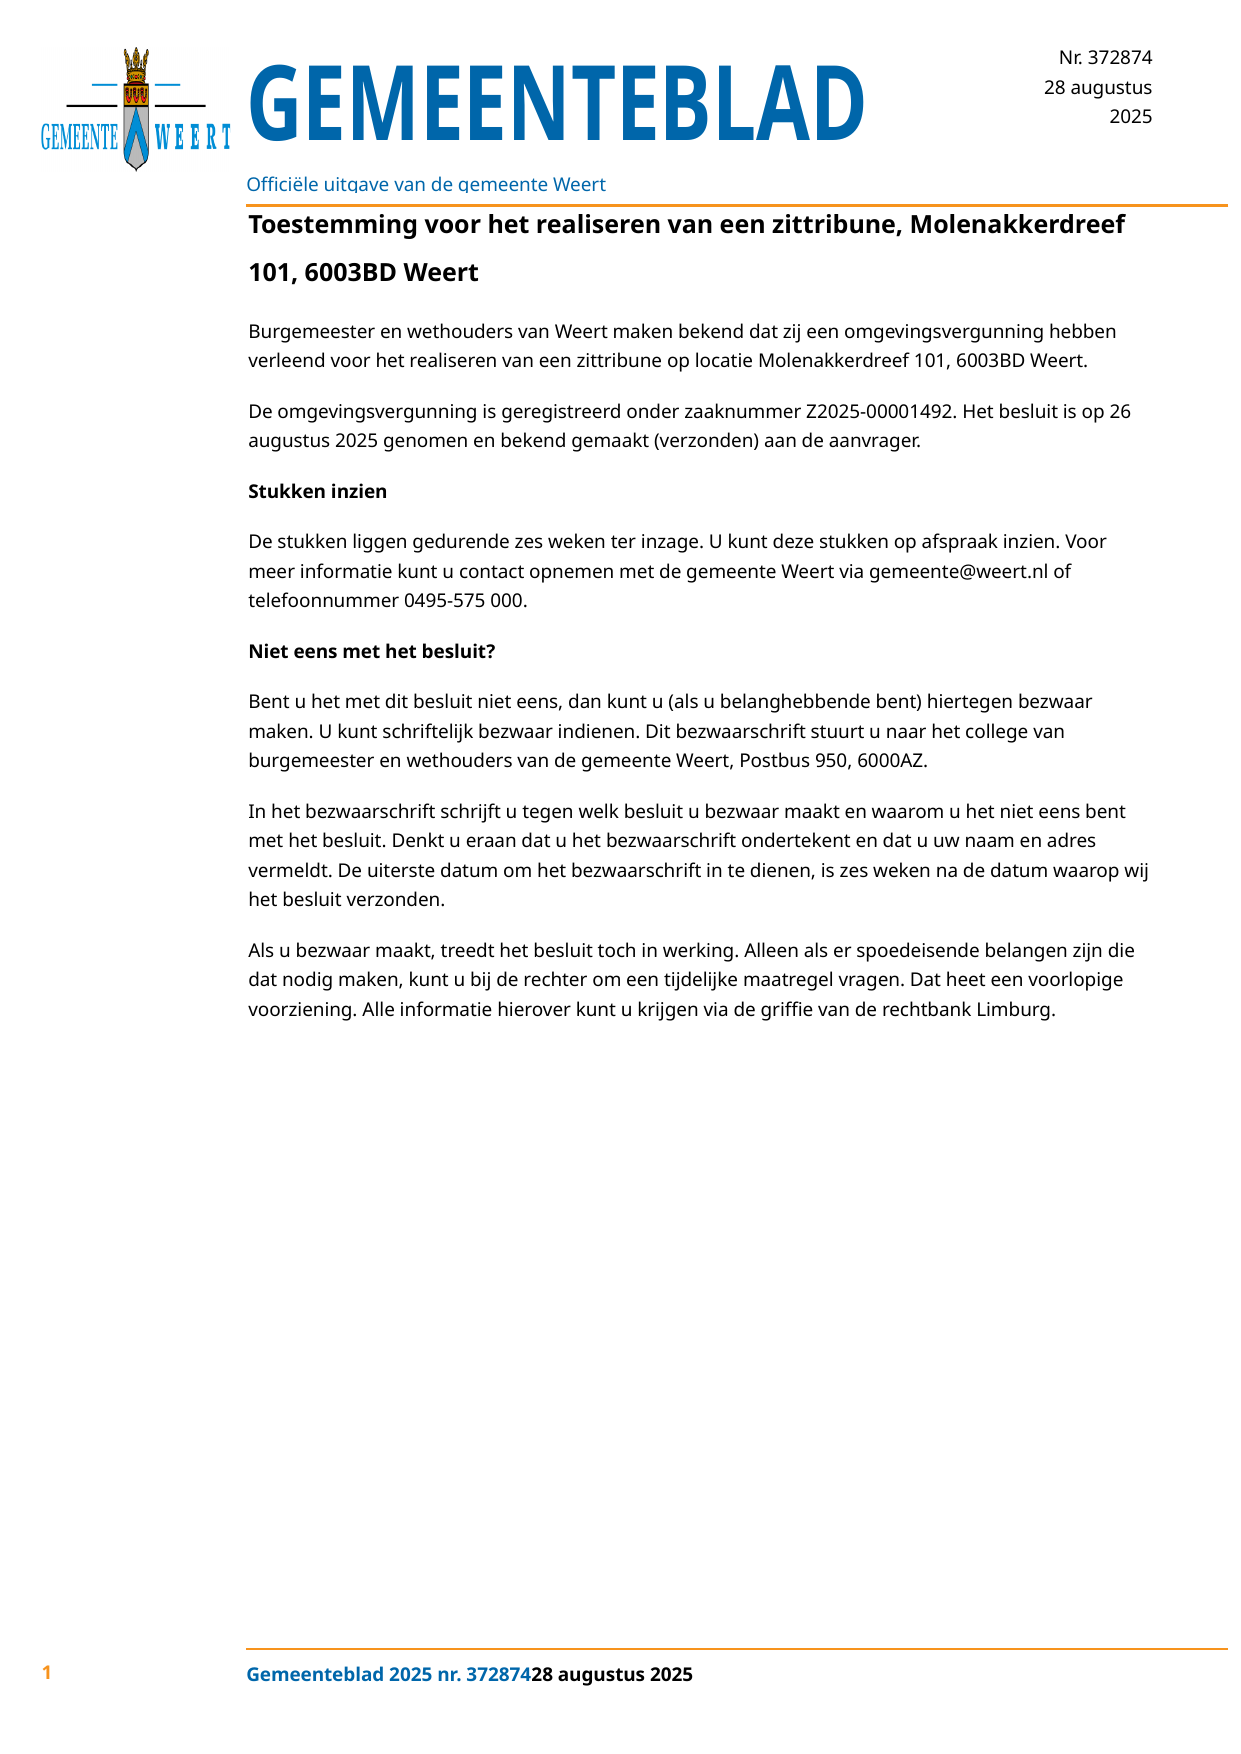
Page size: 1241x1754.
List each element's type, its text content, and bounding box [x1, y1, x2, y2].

picture [41, 47, 231, 172]
text Als u bezwaar maakt, treedt het besluit toch in werking. Alleen als er spoedeisende belangen zijn die dat nodig maken, kunt u bij de rechter om een tijdelijke maatregel vragen. Dat heet een voorlopige voorziening. Alle informatie hierover kunt u krijgen via de griffie van de rechtbank Limburg. [248, 937, 1152, 1022]
text Toestemming voor het realiseren van een zittribune, Molenakkerdreef 101, 6003BD Weert [248, 207, 1152, 288]
text Niet eens met het besluit? [248, 638, 1152, 664]
text Burgemeester en wethouders van Weert maken bekend dat zij een omgevingsvergunning hebben verleend voor het realiseren van een zittribune op locatie Molenakkerdreef 101, 6003BD Weert. [248, 318, 1152, 373]
text De omgevingsvergunning is geregistreerd onder zaaknummer Z2025-00001492. Het besluit is op 26 augustus 2025 genomen en bekend gemaakt (verzonden) aan de aanvrager. [248, 398, 1152, 453]
text Bent u het met dit besluit niet eens, dan kunt u (als u belanghebbende bent) hiertegen bezwaar maken. U kunt schriftelijk bezwaar indienen. Dit bezwaarschrift stuurt u naar het college van burgemeester en wethouders van de gemeente Weert, Postbus 950, 6000AZ. [248, 688, 1152, 773]
text Stukken inzien [248, 478, 1152, 504]
text De stukken liggen gedurende zes weken ter inzage. U kunt deze stukken op afspraak inzien. Voor meer informatie kunt u contact opnemen met de gemeente Weert via gemeente@weert.nl of telefoonnummer 0495-575 000. [248, 528, 1152, 613]
text In het bezwaarschrift schrijft u tegen welk besluit u bezwaar maakt en waarom u het niet eens bent met het besluit. Denkt u eraan dat u het bezwaarschrift ondertekent en dat u uw naam en adres vermeldt. De uiterste datum om het bezwaarschrift in te dienen, is zes weken na de datum waarop wij het besluit verzonden. [248, 798, 1152, 912]
